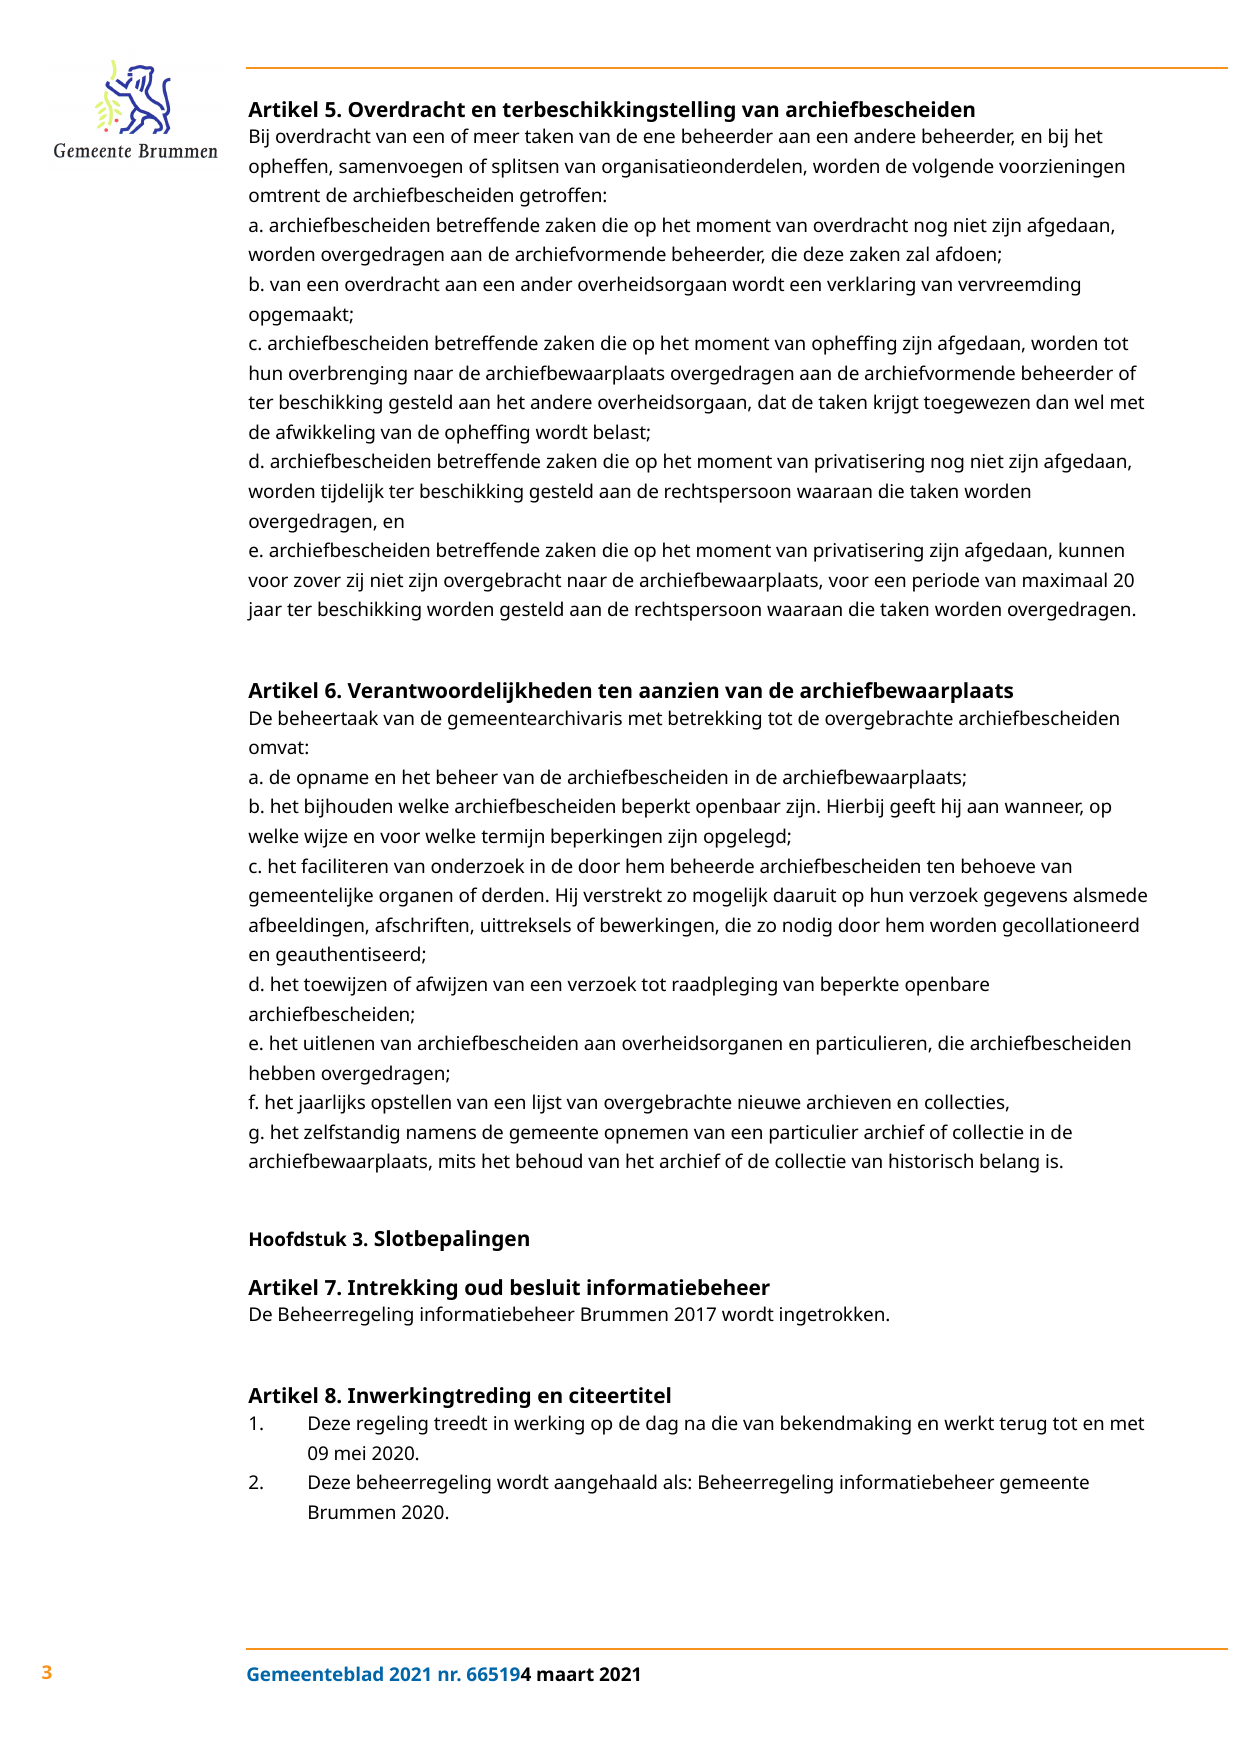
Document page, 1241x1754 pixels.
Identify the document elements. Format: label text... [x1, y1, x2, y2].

picture [41, 47, 231, 172]
text Artikel 6. Verantwoordelijkheden ten aanzien van de archiefbewaarplaats [248, 677, 1152, 705]
text Artikel 5. Overdracht en terbeschikkingstelling van archiefbescheiden [248, 95, 1152, 123]
text b. van een overdracht aan een ander overheidsorgaan wordt een verklaring van vervreemding opgemaakt; [248, 271, 1152, 326]
text d. het toewijzen of afwijzen van een verzoek tot raadpleging van beperkte openbare archiefbescheiden; [248, 971, 1152, 1027]
text f. het jaarlijks opstellen van een lijst van overgebrachte nieuwe archieven en collecties, [248, 1089, 1152, 1115]
list Deze beheerregeling wordt aangehaald als: Beheerregeling informatiebeheer gemeente Brummen 2020. [248, 1469, 1152, 1524]
text d. archiefbescheiden betreffende zaken die op het moment van privatisering nog niet zijn afgedaan, worden tijdelijk ter beschikking gesteld aan de rechtspersoon waaraan die taken worden overgedragen, en [248, 449, 1152, 533]
text Bij overdracht van een of meer taken van de ene beheerder aan een andere beheerder, en bij het opheffen, samenvoegen of splitsen van organisatieonderdelen, worden de volgende voorzieningen omtrent de archiefbescheiden getroffen: [248, 123, 1152, 208]
text c. het faciliteren van onderzoek in de door hem beheerde archiefbescheiden ten behoeve van gemeentelijke organen of derden. Hij verstrekt zo mogelijk daaruit op hun verzoek gegevens alsmede afbeeldingen, afschriften, uittreksels of bewerkingen, die zo nodig door hem worden gecollationeerd en geauthentiseerd; [248, 853, 1152, 967]
text g. het zelfstandig namens de gemeente opnemen van een particulier archief of collectie in de archiefbewaarplaats, mits het behoud van het archief of de collectie van historisch belang is. [248, 1119, 1152, 1174]
text a. archiefbescheiden betreffende zaken die op het moment van overdracht nog niet zijn afgedaan, worden overgedragen aan de archiefvormende beheerder, die deze zaken zal afdoen; [248, 212, 1152, 267]
text b. het bijhouden welke archiefbescheiden beperkt openbaar zijn. Hierbij geeft hij aan wanneer, op welke wijze en voor welke termijn beperkingen zijn opgelegd; [248, 794, 1152, 849]
text De beheertaak van de gemeentearchivaris met betrekking tot de overgebrachte archiefbescheiden omvat: [248, 705, 1152, 760]
text Artikel 7. Intrekking oud besluit informatiebeheer [248, 1273, 1152, 1302]
text a. de opname en het beheer van de archiefbescheiden in de archiefbewaarplaats; [248, 764, 1152, 790]
text De Beheerregeling informatiebeheer Brummen 2017 wordt ingetrokken. [248, 1302, 1152, 1327]
list Deze regeling treedt in werking op de dag na die van bekendmaking en werkt terug tot en met 09 mei 2020. [248, 1410, 1152, 1465]
text Hoofdstuk 3. Slotbepalingen [248, 1224, 1152, 1252]
text e. het uitlenen van archiefbescheiden aan overheidsorganen en particulieren, die archiefbescheiden hebben overgedragen; [248, 1030, 1152, 1086]
text Artikel 8. Inwerkingtreding en citeertitel [248, 1382, 1152, 1410]
text c. archiefbescheiden betreffende zaken die op het moment van opheffing zijn afgedaan, worden tot hun overbrenging naar de archiefbewaarplaats overgedragen aan de archiefvormende beheerder of ter beschikking gesteld aan het andere overheidsorgaan, dat de taken krijgt toegewezen dan wel met de afwikkeling van de opheffing wordt belast; [248, 330, 1152, 445]
text e. archiefbescheiden betreffende zaken die op het moment van privatisering zijn afgedaan, kunnen voor zover zij niet zijn overgebracht naar de archiefbewaarplaats, voor een periode van maximaal 20 jaar ter beschikking worden gesteld aan de rechtspersoon waaraan die taken worden overgedragen. [248, 537, 1152, 622]
